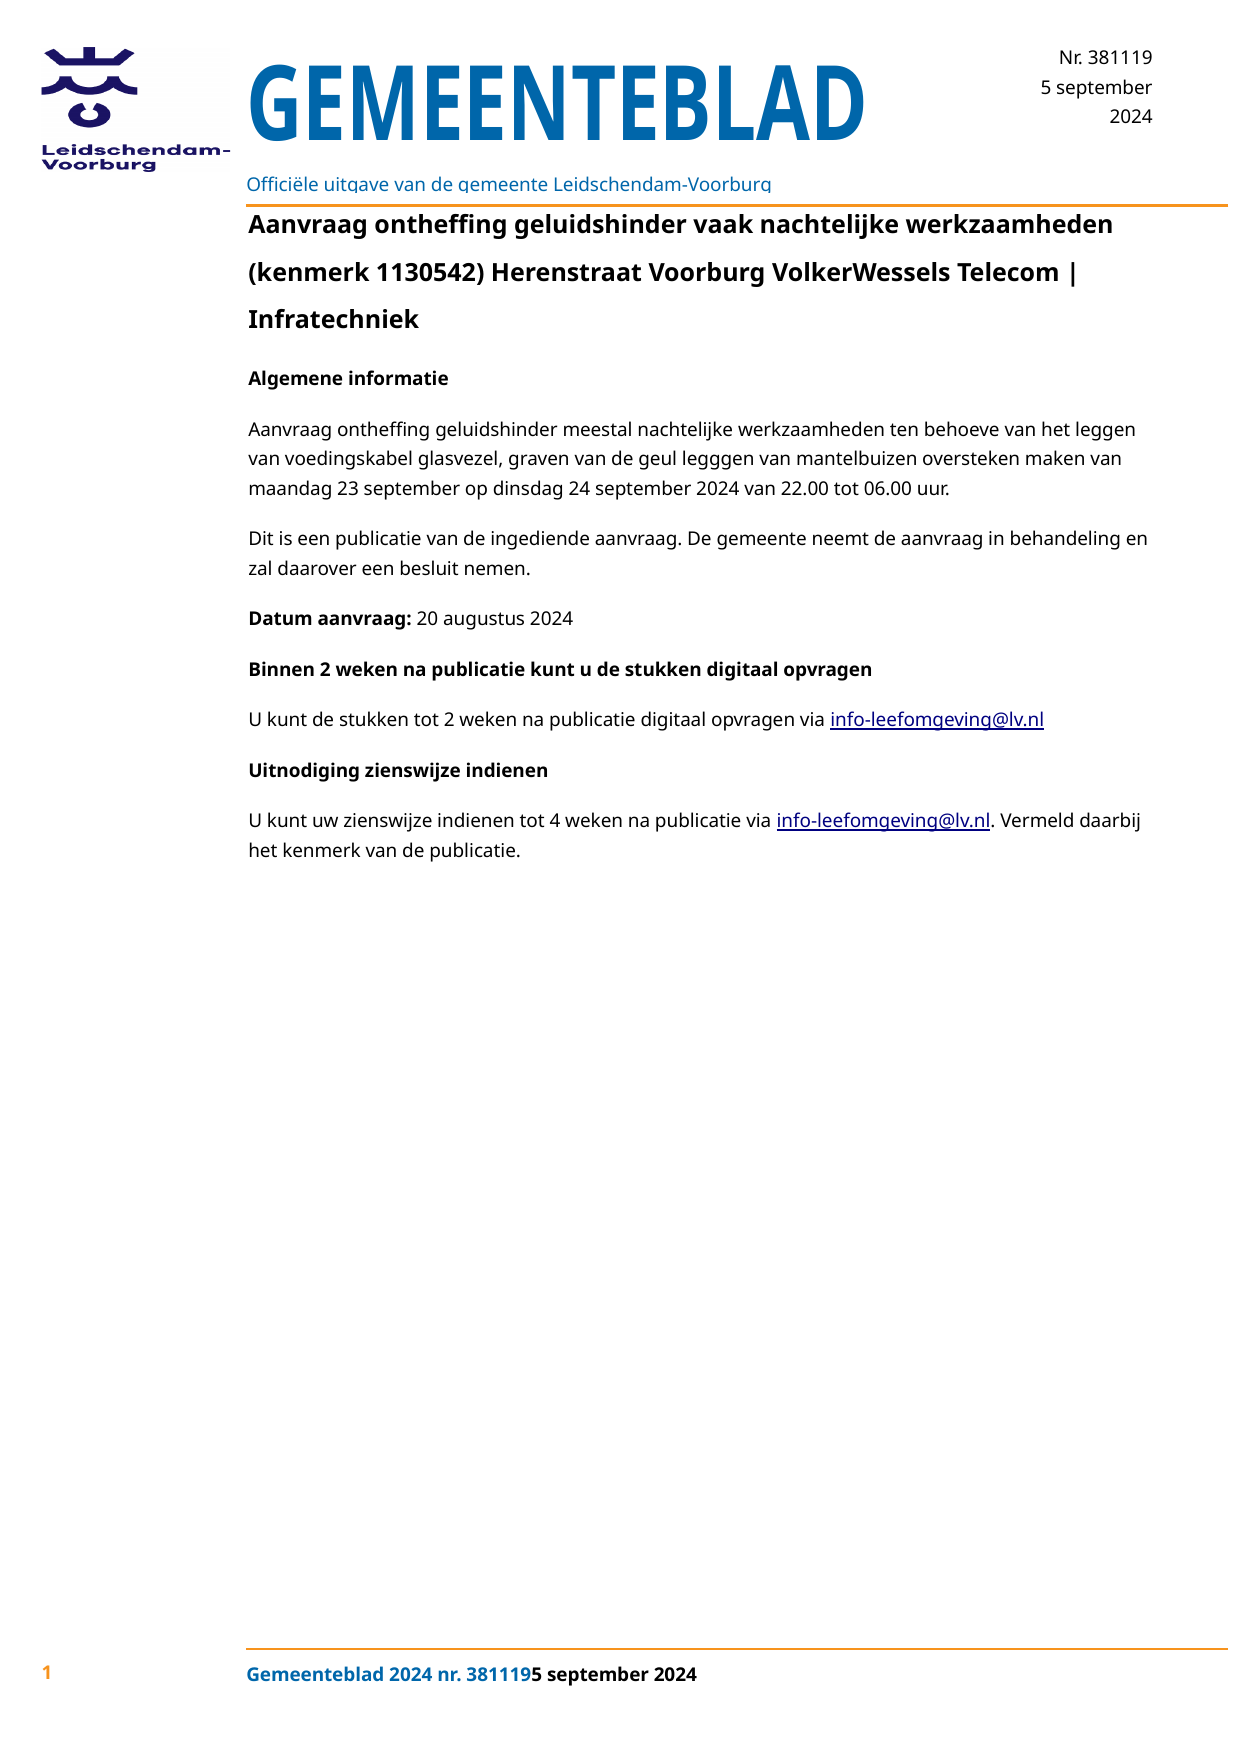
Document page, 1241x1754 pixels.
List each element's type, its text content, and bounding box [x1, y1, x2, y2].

picture [41, 47, 231, 172]
text Aanvraag ontheffing geluidshinder vaak nachtelijke werkzaamheden (kenmerk 1130542) Herenstraat Voorburg VolkerWessels Telecom | Infratechniek [248, 207, 1152, 336]
text Binnen 2 weken na publicatie kunt u de stukken digitaal opvragen [248, 656, 1152, 682]
text Aanvraag ontheffing geluidshinder meestal nachtelijke werkzaamheden ten behoeve van het leggen van voedingskabel glasvezel, graven van de geul legggen van mantelbuizen oversteken maken van maandag 23 september op dinsdag 24 september 2024 van 22.00 tot 06.00 uur. [248, 416, 1152, 501]
text U kunt de stukken tot 2 weken na publicatie digitaal opvragen via info-leefomgeving@lv.nl [248, 706, 1152, 732]
text Uitnodiging zienswijze indienen [248, 757, 1152, 782]
text Dit is een publicatie van de ingediende aanvraag. De gemeente neemt de aanvraag in behandeling en zal daarover een besluit nemen. [248, 526, 1152, 581]
text Datum aanvraag: 20 augustus 2024 [248, 606, 1152, 631]
text U kunt uw zienswijze indienen tot 4 weken na publicatie via info-leefomgeving@lv.nl. Vermeld daarbij het kenmerk van de publicatie. [248, 807, 1152, 862]
text Algemene informatie [248, 366, 1152, 391]
